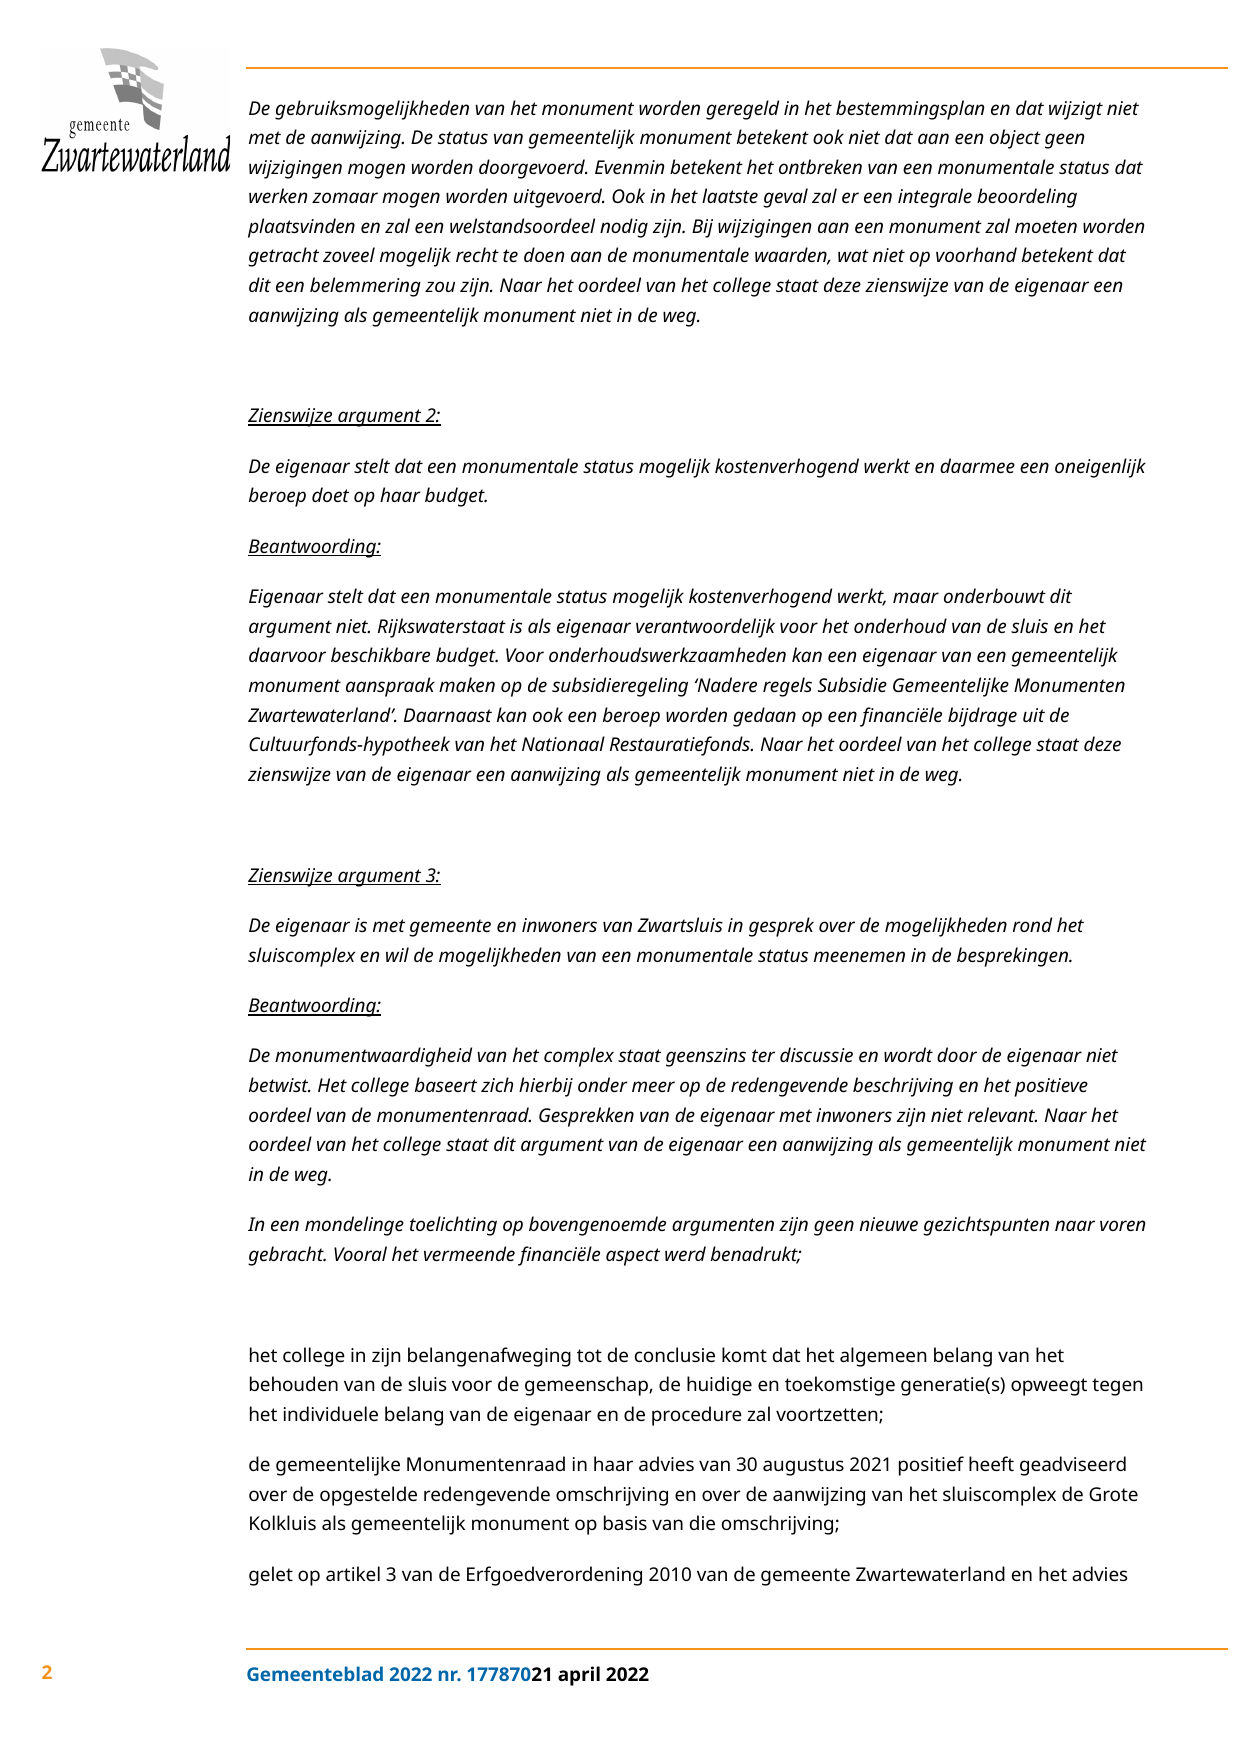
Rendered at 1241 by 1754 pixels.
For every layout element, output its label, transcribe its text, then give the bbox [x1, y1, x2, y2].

text Eigenaar stelt dat een monumentale status mogelijk kostenverhogend werkt, maar onderbouwt dit argument niet. Rijkswaterstaat is als eigenaar verantwoordelijk voor het onderhoud van de sluis en het daarvoor beschikbare budget. Voor onderhoudswerkzaamheden kan een eigenaar van een gemeentelijk monument aanspraak maken op de subsidieregeling ‘Nadere regels Subsidie Gemeentelijke Monumenten Zwartewaterland’. Daarnaast kan ook een beroep worden gedaan op een financiële bijdrage uit de Cultuurfonds-hypotheek van het Nationaal Restauratiefonds. Naar het oordeel van het college staat deze zienswijze van de eigenaar een aanwijzing als gemeentelijk monument niet in de weg. [248, 583, 1152, 787]
text Zienswijze argument 3: [248, 862, 1152, 888]
text de gemeentelijke Monumentenraad in haar advies van 30 augustus 2021 positief heeft geadviseerd over de opgestelde redengevende omschrijving en over de aanwijzing van het sluiscomplex de Grote Kolkluis als gemeentelijk monument op basis van die omschrijving; [248, 1451, 1152, 1536]
text De gebruiksmogelijkheden van het monument worden geregeld in het bestemmingsplan en dat wijzigt niet met de aanwijzing. De status van gemeentelijk monument betekent ook niet dat aan een object geen wijzigingen mogen worden doorgevoerd. Evenmin betekent het ontbreken van een monumentale status dat werken zomaar mogen worden uitgevoerd. Ook in het laatste geval zal er een integrale beoordeling plaatsvinden en zal een welstandsoordeel nodig zijn. Bij wijzigingen aan een monument zal moeten worden getracht zoveel mogelijk recht te doen aan de monumentale waarden, wat niet op voorhand betekent dat dit een belemmering zou zijn. Naar het oordeel van het college staat deze zienswijze van de eigenaar een aanwijzing als gemeentelijk monument niet in de weg. [248, 95, 1152, 328]
text De eigenaar is met gemeente en inwoners van Zwartsluis in gesprek over de mogelijkheden rond het sluiscomplex en wil de mogelijkheden van een monumentale status meenemen in de besprekingen. [248, 912, 1152, 968]
text In een mondelinge toelichting op bovengenoemde argumenten zijn geen nieuwe gezichtspunten naar voren gebracht. Vooral het vermeende financiële aspect werd benadrukt; [248, 1211, 1152, 1267]
text Zienswijze argument 2: [248, 403, 1152, 428]
text Beantwoording: [248, 992, 1152, 1018]
picture [41, 47, 231, 172]
text gelet op artikel 3 van de Erfgoedverordening 2010 van de gemeente Zwartewaterland en het advies [248, 1561, 1152, 1587]
text het college in zijn belangenafweging tot de conclusie komt dat het algemeen belang van het behouden van de sluis voor de gemeenschap, de huidige en toekomstige generatie(s) opweegt tegen het individuele belang van de eigenaar en de procedure zal voortzetten; [248, 1342, 1152, 1427]
text De monumentwaardigheid van het complex staat geenszins ter discussie en wordt door de eigenaar niet betwist. Het college baseert zich hierbij onder meer op de redengevende beschrijving en het positieve oordeel van de monumentenraad. Gesprekken van de eigenaar met inwoners zijn niet relevant. Naar het oordeel van het college staat dit argument van de eigenaar een aanwijzing als gemeentelijk monument niet in de weg. [248, 1043, 1152, 1187]
text De eigenaar stelt dat een monumentale status mogelijk kostenverhogend werkt en daarmee een oneigenlijk beroep doet op haar budget. [248, 453, 1152, 508]
text Beantwoording: [248, 533, 1152, 559]
